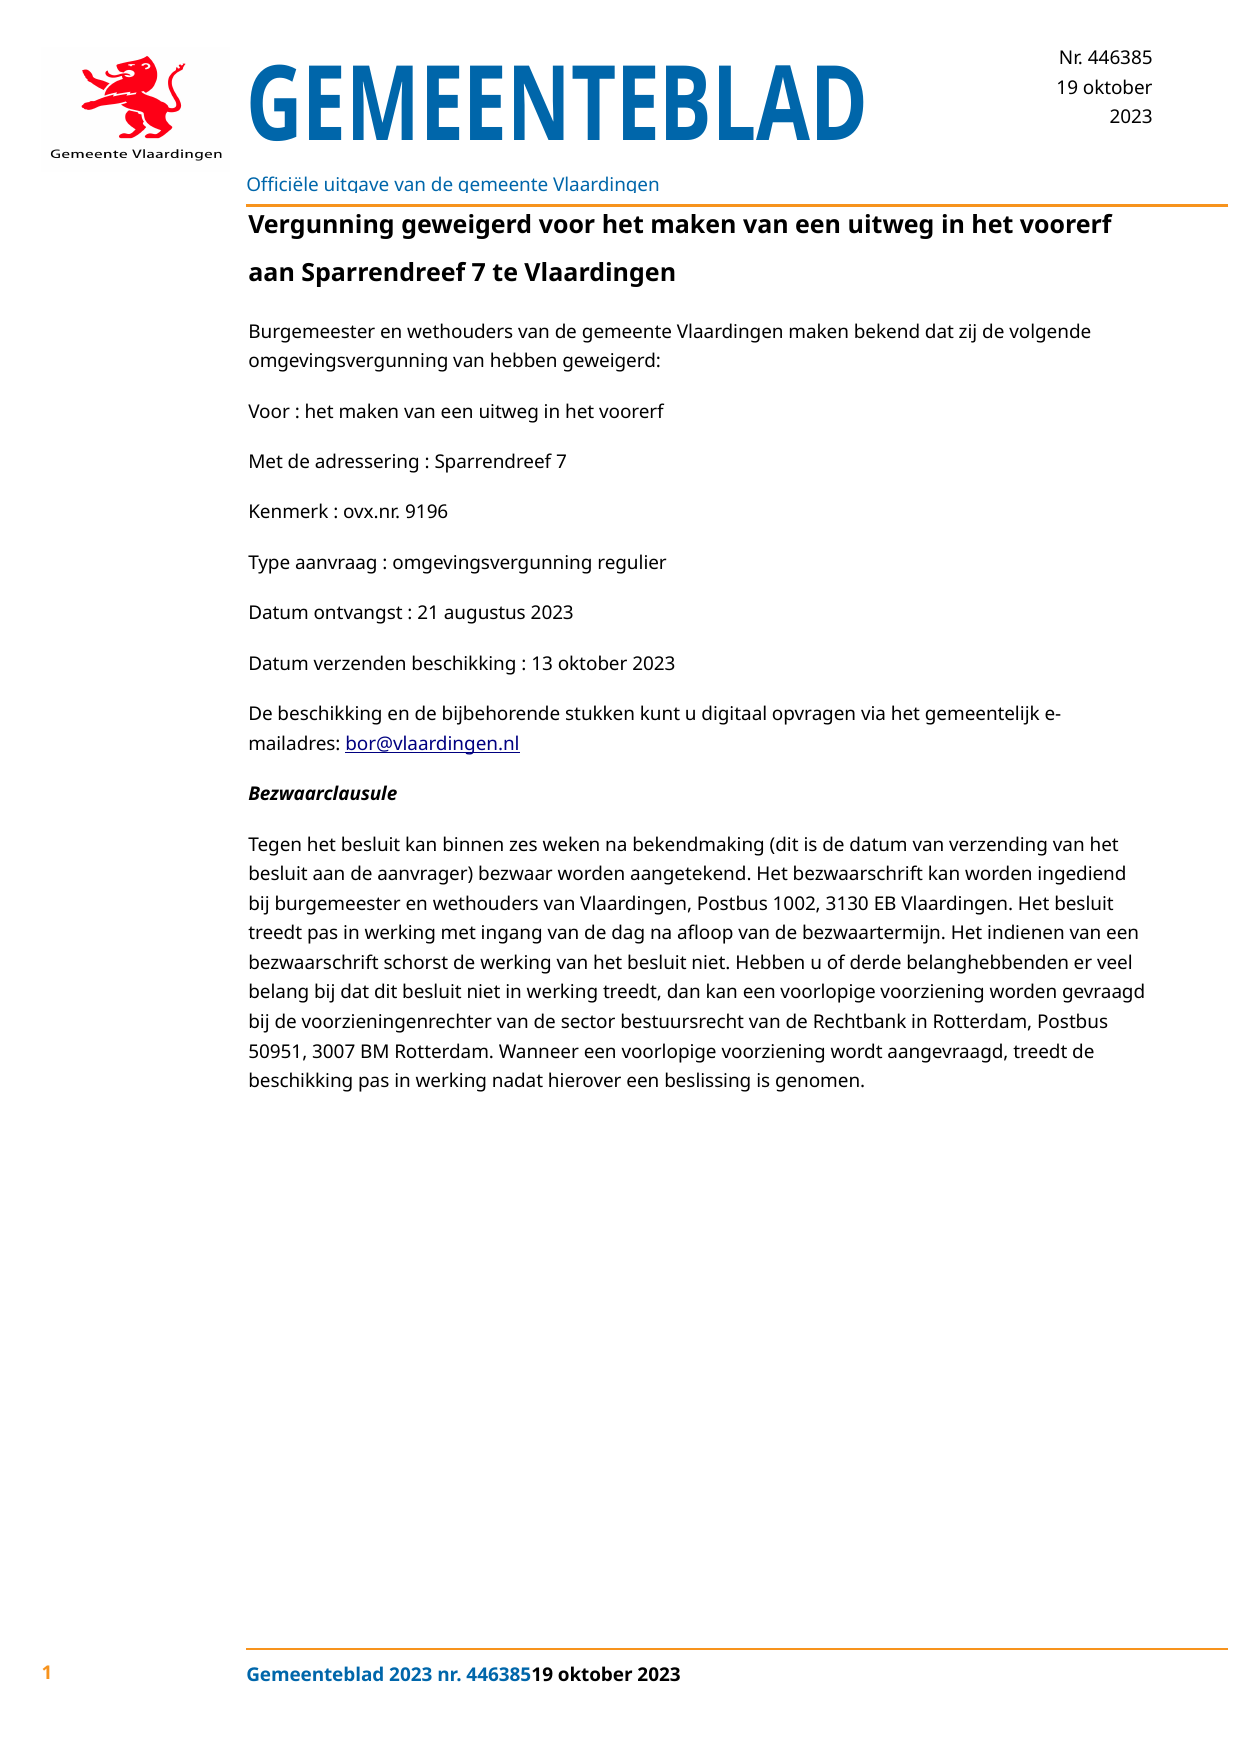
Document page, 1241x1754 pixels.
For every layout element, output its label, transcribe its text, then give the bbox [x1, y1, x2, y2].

text De beschikking en de bijbehorende stukken kunt u digitaal opvragen via het gemeentelijk e-mailadres: bor@vlaardingen.nl [248, 700, 1152, 756]
text Bezwaarclausule [248, 780, 1152, 806]
text Burgemeester en wethouders van de gemeente Vlaardingen maken bekend dat zij de volgende omgevingsvergunning van hebben geweigerd: [248, 318, 1152, 373]
text Tegen het besluit kan binnen zes weken na bekendmaking (dit is de datum van verzending van het besluit aan de aanvrager) bezwaar worden aangetekend. Het bezwaarschrift kan worden ingediend bij burgemeester en wethouders van Vlaardingen, Postbus 1002, 3130 EB Vlaardingen. Het besluit treedt pas in werking met ingang van de dag na afloop van de bezwaartermijn. Het indienen van een bezwaarschrift schorst de werking van het besluit niet. Hebben u of derde belanghebbenden er veel belang bij dat dit besluit niet in werking treedt, dan kan een voorlopige voorziening worden gevraagd bij de voorzieningenrechter van de sector bestuursrecht van de Rechtbank in Rotterdam, Postbus 50951, 3007 BM Rotterdam. Wanneer een voorlopige voorziening wordt aangevraagd, treedt de beschikking pas in werking nadat hierover een beslissing is genomen. [248, 831, 1152, 1093]
picture [41, 47, 231, 172]
text Met de adressering : Sparrendreef 7 [248, 448, 1152, 474]
text Datum ontvangst : 21 augustus 2023 [248, 599, 1152, 625]
text Datum verzenden beschikking : 13 oktober 2023 [248, 650, 1152, 676]
text Type aanvraag : omgevingsvergunning regulier [248, 549, 1152, 575]
text Kenmerk : ovx.nr. 9196 [248, 499, 1152, 524]
text Voor : het maken van een uitweg in het voorerf [248, 398, 1152, 424]
text Vergunning geweigerd voor het maken van een uitweg in het voorerf aan Sparrendreef 7 te Vlaardingen [248, 207, 1152, 288]
